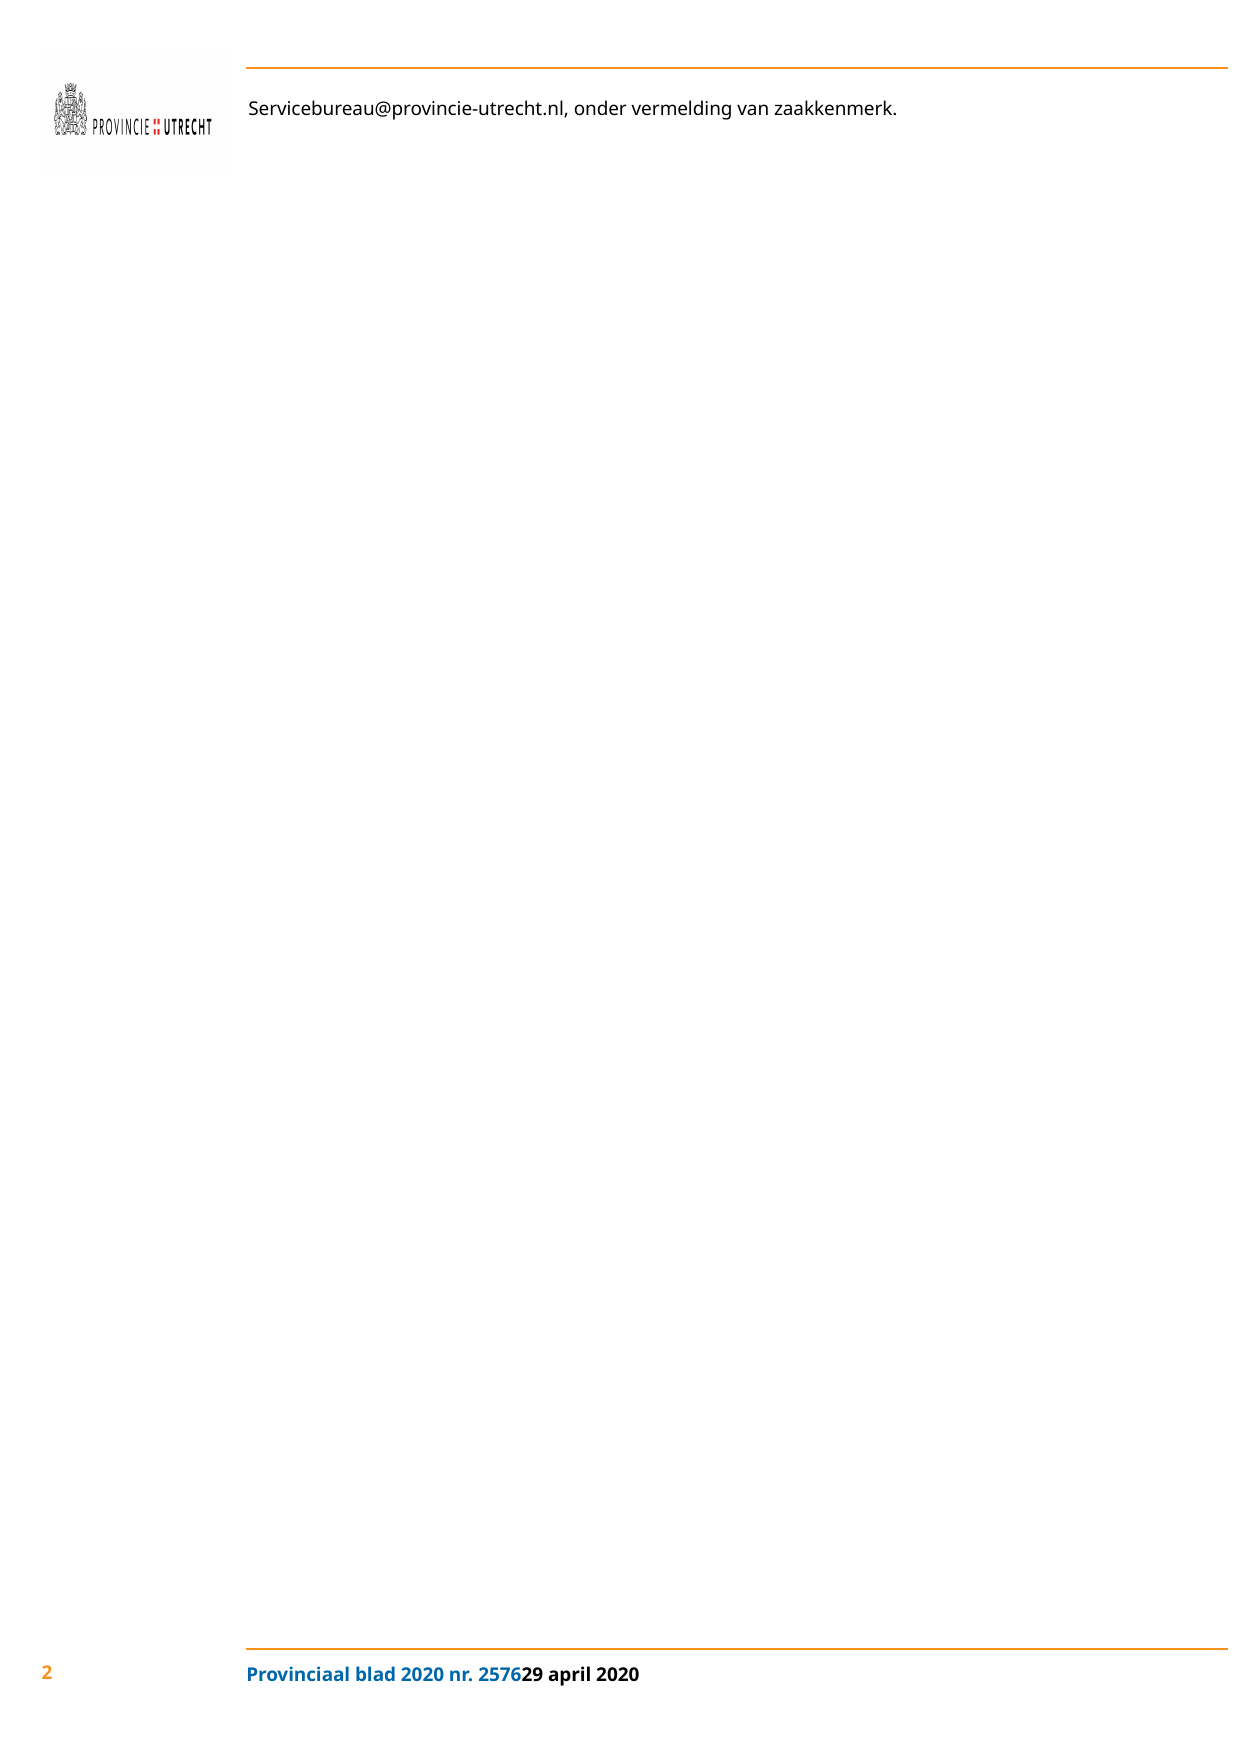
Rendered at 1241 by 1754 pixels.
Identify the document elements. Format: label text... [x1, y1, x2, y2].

picture [41, 47, 231, 172]
text Servicebureau@provincie-utrecht.nl, onder vermelding van zaakkenmerk. [248, 95, 1152, 121]
